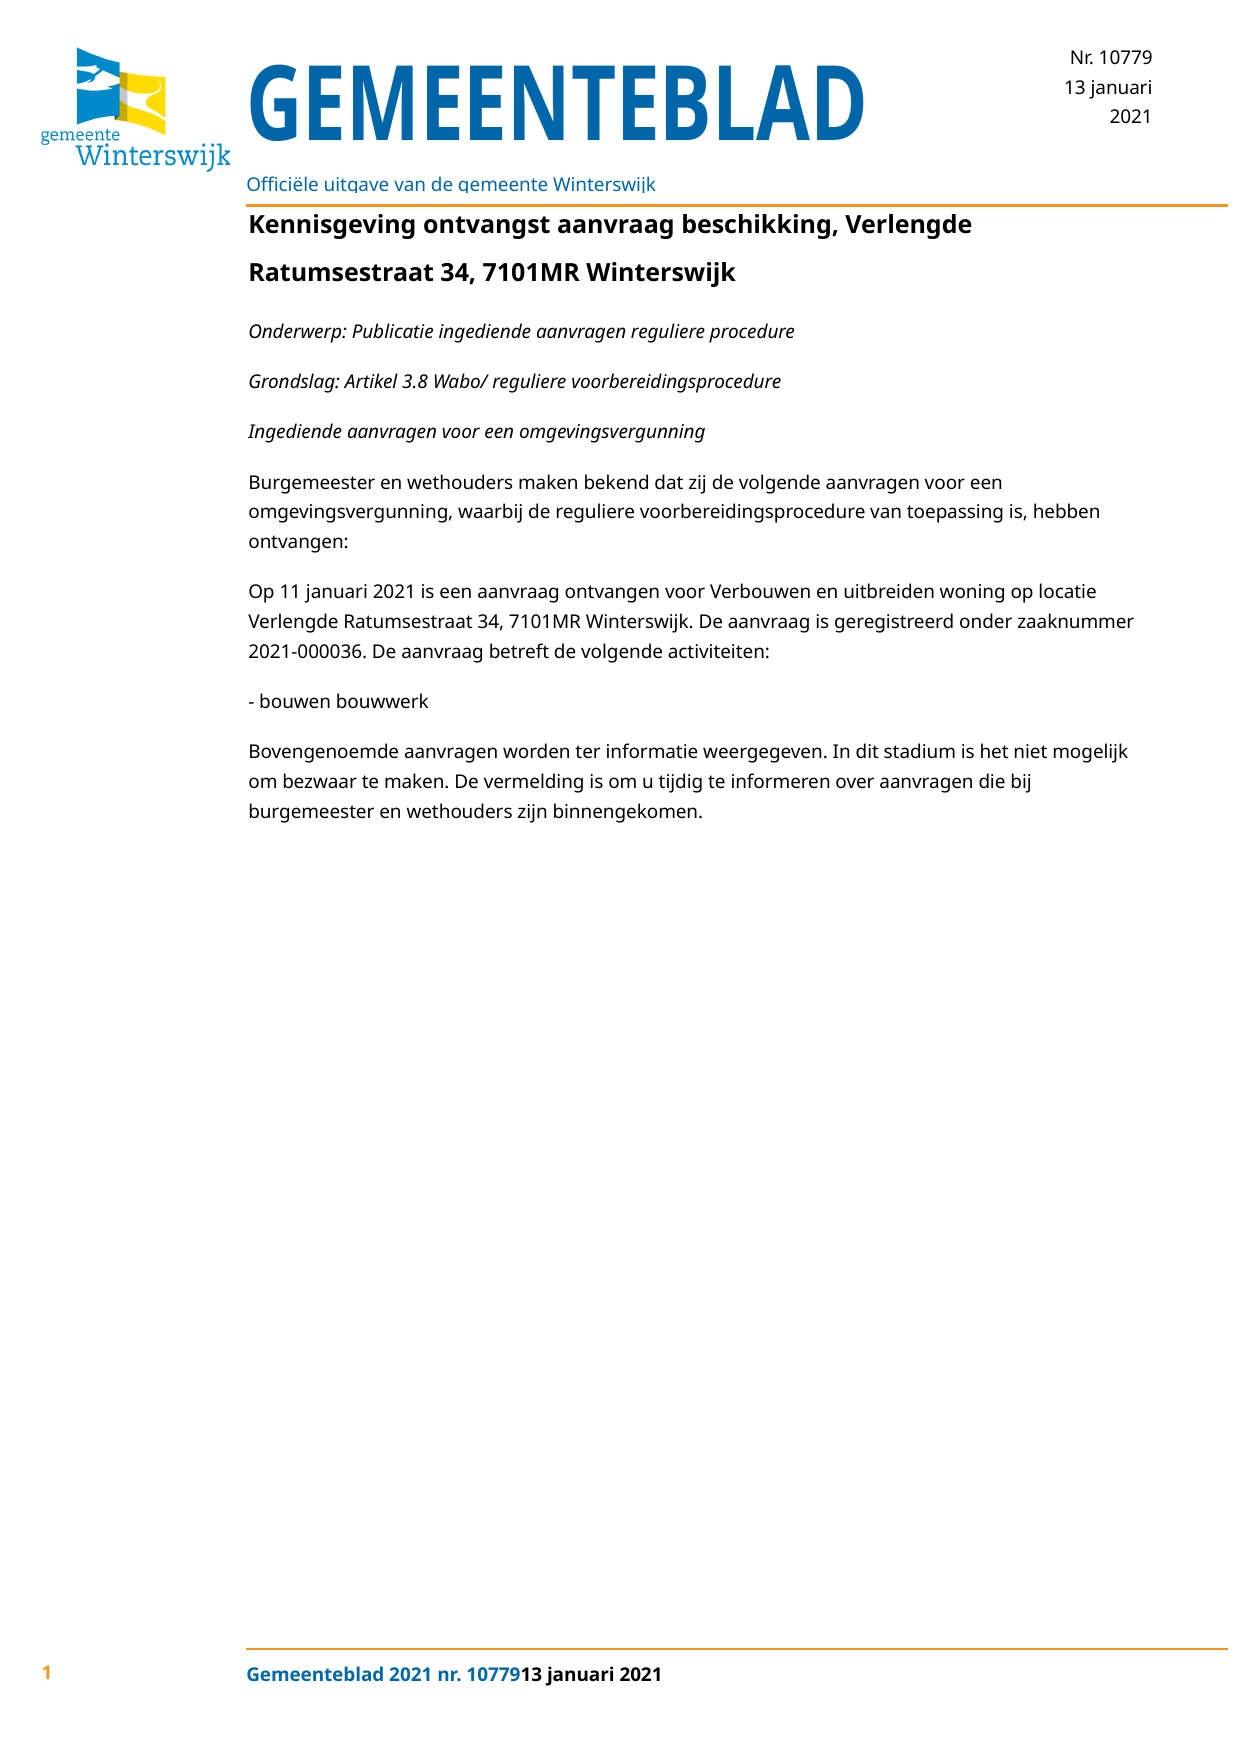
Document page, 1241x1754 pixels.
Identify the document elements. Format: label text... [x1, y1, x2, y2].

text Bovengenoemde aanvragen worden ter informatie weergegeven. In dit stadium is het niet mogelijk om bezwaar te maken. De vermelding is om u tijdig te informeren over aanvragen die bij burgemeester en wethouders zijn binnengekomen. [248, 739, 1152, 824]
text Op 11 januari 2021 is een aanvraag ontvangen voor Verbouwen en uitbreiden woning op locatie Verlengde Ratumsestraat 34, 7101MR Winterswijk. De aanvraag is geregistreerd onder zaaknummer 2021-000036. De aanvraag betreft de volgende activiteiten: [248, 579, 1152, 664]
picture [225, 153, 231, 162]
text Kennisgeving ontvangst aanvraag beschikking, Verlengde Ratumsestraat 34, 7101MR Winterswijk [248, 207, 1152, 288]
text Burgemeester en wethouders maken bekend dat zij de volgende aanvragen voor een omgevingsvergunning, waarbij de reguliere voorbereidingsprocedure van toepassing is, hebben ontvangen: [248, 469, 1152, 554]
text Onderwerp: Publicatie ingediende aanvragen reguliere procedure [248, 318, 1152, 344]
text Ingediende aanvragen voor een omgevingsvergunning [248, 419, 1152, 444]
picture [41, 47, 231, 172]
text - bouwen bouwwerk [248, 688, 1152, 714]
text Grondslag: Artikel 3.8 Wabo/ reguliere voorbereidingsprocedure [248, 368, 1152, 394]
